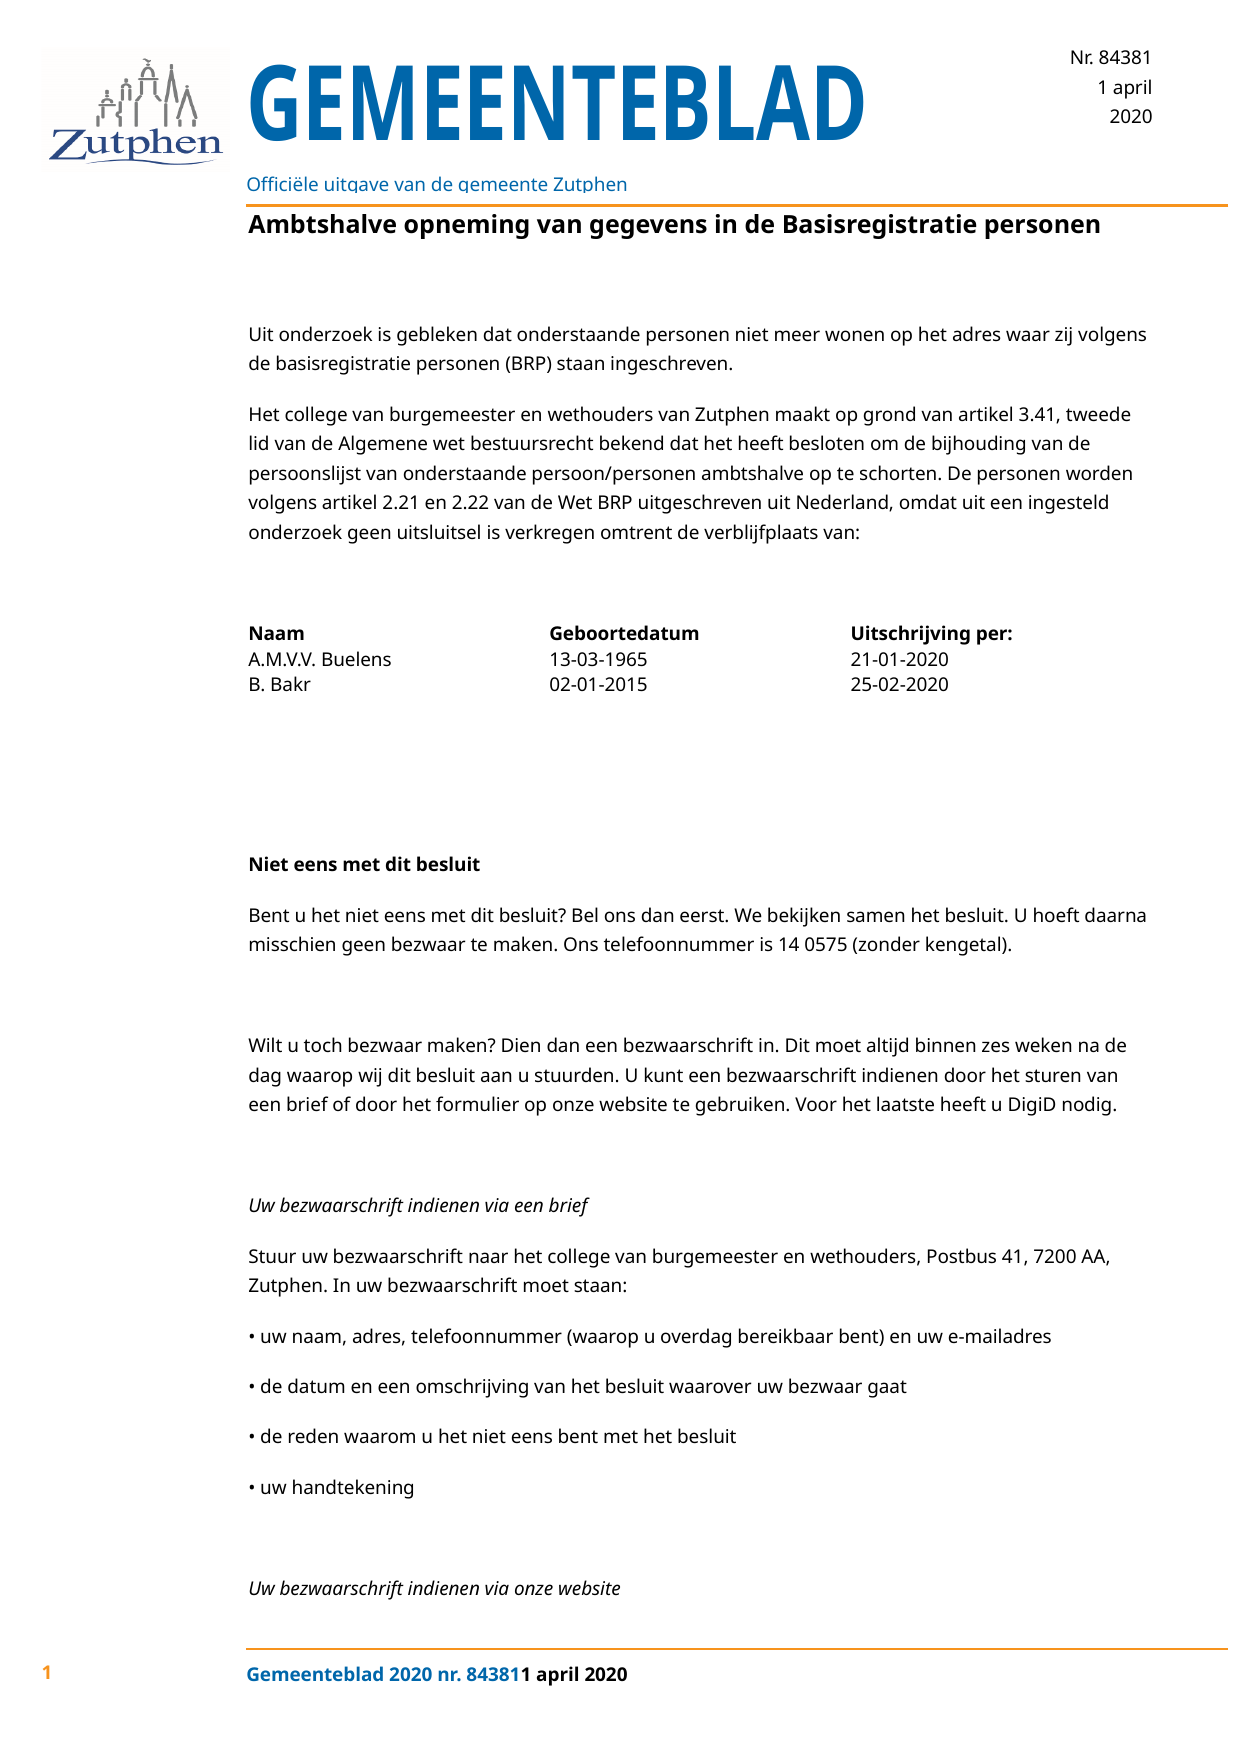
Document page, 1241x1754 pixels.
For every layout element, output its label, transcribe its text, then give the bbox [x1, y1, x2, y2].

table_cell 21-01-2020 [850, 646, 1152, 671]
text Stuur uw bezwaarschrift naar het college van burgemeester en wethouders, Postbus 41, 7200 AA, Zutphen. In uw bezwaarschrift moet staan: [248, 1243, 1152, 1298]
text Uw bezwaarschrift indienen via een brief [248, 1192, 1152, 1218]
table_header Naam [248, 620, 549, 646]
table_header Uitschrijving per: [850, 620, 1152, 646]
text Uw bezwaarschrift indienen via onze website [248, 1575, 1152, 1601]
text Ambtshalve opneming van gegevens in de Basisregistratie personen [248, 207, 1152, 241]
text Bent u het niet eens met dit besluit? Bel ons dan eerst. We bekijken samen het besluit. U hoeft daarna misschien geen bezwaar te maken. Ons telefoonnummer is 14 0575 (zonder kengetal). [248, 902, 1152, 957]
table_header Geboortedatum [549, 620, 850, 646]
table_cell 13-03-1965 [549, 646, 850, 671]
text Uit onderzoek is gebleken dat onderstaande personen niet meer wonen op het adres waar zij volgens de basisregistratie personen (BRP) staan ingeschreven. [248, 321, 1152, 376]
text Het college van burgemeester en wethouders van Zutphen maakt op grond van artikel 3.41, tweede lid van de Algemene wet bestuursrecht bekend dat het heeft besloten om de bijhouding van de persoonslijst van onderstaande persoon/personen ambtshalve op te schorten. De personen worden volgens artikel 2.21 en 2.22 van de Wet BRP uitgeschreven uit Nederland, omdat uit een ingesteld onderzoek geen uitsluitsel is verkregen omtrent de verblijfplaats van: [248, 401, 1152, 545]
text • de reden waarom u het niet eens bent met het besluit [248, 1424, 1152, 1449]
table_cell 02-01-2015 [549, 671, 850, 697]
text Niet eens met dit besluit [248, 852, 1152, 877]
text Wilt u toch bezwaar maken? Dien dan een bezwaarschrift in. Dit moet altijd binnen zes weken na de dag waarop wij dit besluit aan u stuurden. U kunt een bezwaarschrift indienen door het sturen van een brief of door het formulier op onze website te gebruiken. Voor het laatste heeft u DigiD nodig. [248, 1032, 1152, 1117]
table_cell B. Bakr [248, 671, 549, 697]
table_cell 25-02-2020 [850, 671, 1152, 697]
text • uw naam, adres, telefoonnummer (waarop u overdag bereikbaar bent) en uw e-mailadres [248, 1323, 1152, 1349]
table_cell A.M.V.V. Buelens [248, 646, 549, 671]
picture [41, 47, 231, 172]
text • uw handtekening [248, 1474, 1152, 1500]
text • de datum en een omschrijving van het besluit waarover uw bezwaar gaat [248, 1373, 1152, 1399]
